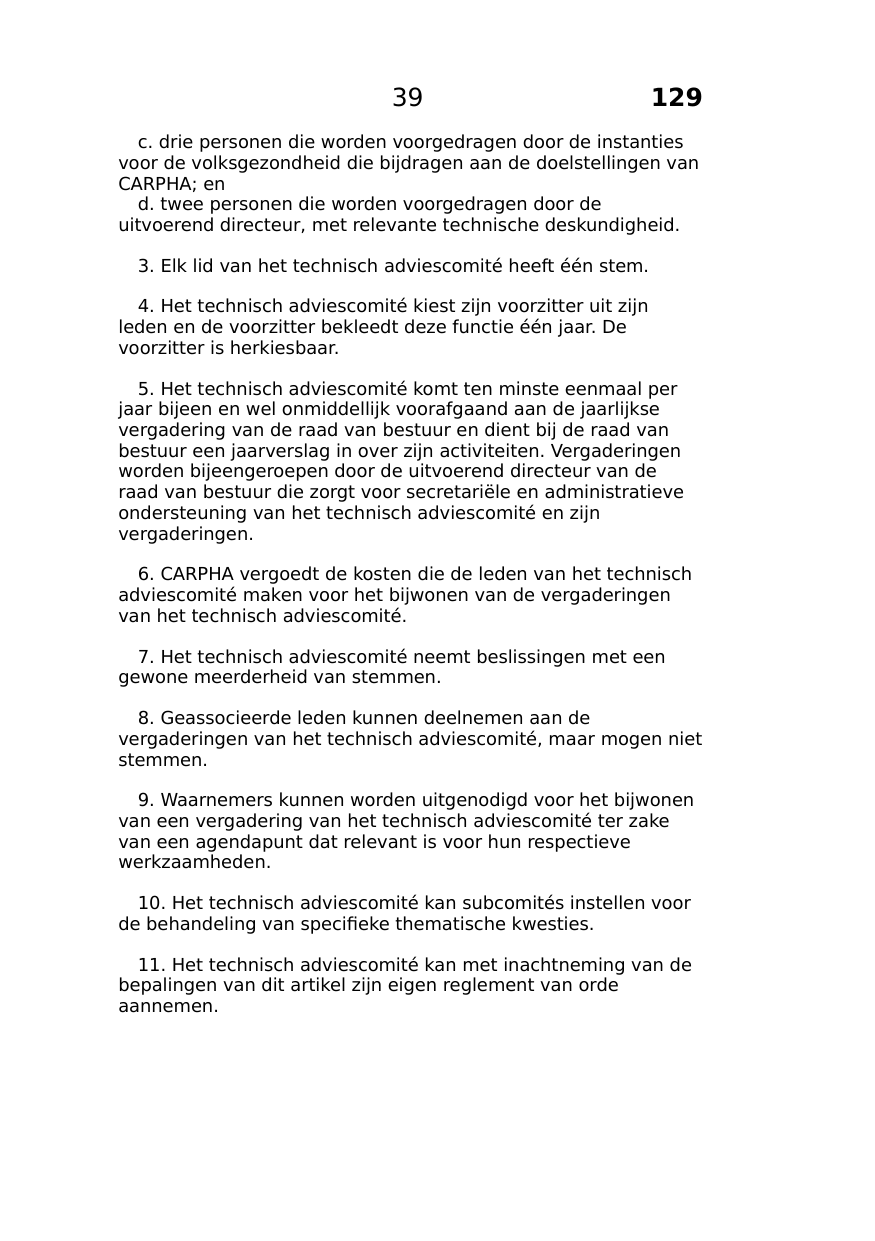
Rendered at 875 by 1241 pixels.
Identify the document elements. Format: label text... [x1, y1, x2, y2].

text 7. Het technisch adviescomité neemt beslissingen met een gewone meerderheid van stemmen. [118, 646, 703, 688]
text 4. Het technisch adviescomité kiest zijn voorzitter uit zijn leden en de voorzitter bekleedt deze functie één jaar. De voorzitter is herkiesbaar. [118, 296, 703, 358]
text 9. Waarnemers kunnen worden uitgenodigd voor het bijwonen van een vergadering van het technisch adviescomité ter zake van een agendapunt dat relevant is voor hun respectieve werkzaamheden. [118, 790, 703, 873]
text 5. Het technisch adviescomité komt ten minste eenmaal per jaar bijeen en wel onmiddellijk voorafgaand aan de jaarlijkse vergadering van de raad van bestuur en dient bij de raad van bestuur een jaarverslag in over zijn activiteiten. Vergaderingen worden bijeengeroepen door de uitvoerend directeur van de raad van bestuur die zorgt voor secretariële en administratieve ondersteuning van het technisch adviescomité en zijn vergaderingen. [118, 378, 703, 544]
text 6. CARPHA vergoedt de kosten die de leden van het technisch adviescomité maken voor het bijwonen van de vergaderingen van het technisch adviescomité. [118, 564, 703, 626]
text 11. Het technisch adviescomité kan met inachtneming van de bepalingen van dit artikel zijn eigen reglement van orde aannemen. [118, 954, 703, 1017]
text c. drie personen die worden voorgedragen door de instanties voor de volksgezondheid die bijdragen aan de doelstellingen van CARPHA; en [118, 132, 703, 194]
text 10. Het technisch adviescomité kan subcomités instellen voor de behandeling van specifieke thematische kwesties. [118, 893, 703, 934]
text 3. Elk lid van het technisch adviescomité heeft één stem. [118, 256, 703, 276]
text 8. Geassocieerde leden kunnen deelnemen aan de vergaderingen van het technisch adviescomité, maar mogen niet stemmen. [118, 708, 703, 770]
text d. twee personen die worden voorgedragen door de uitvoerend directeur, met relevante technische deskundigheid. [118, 194, 703, 236]
